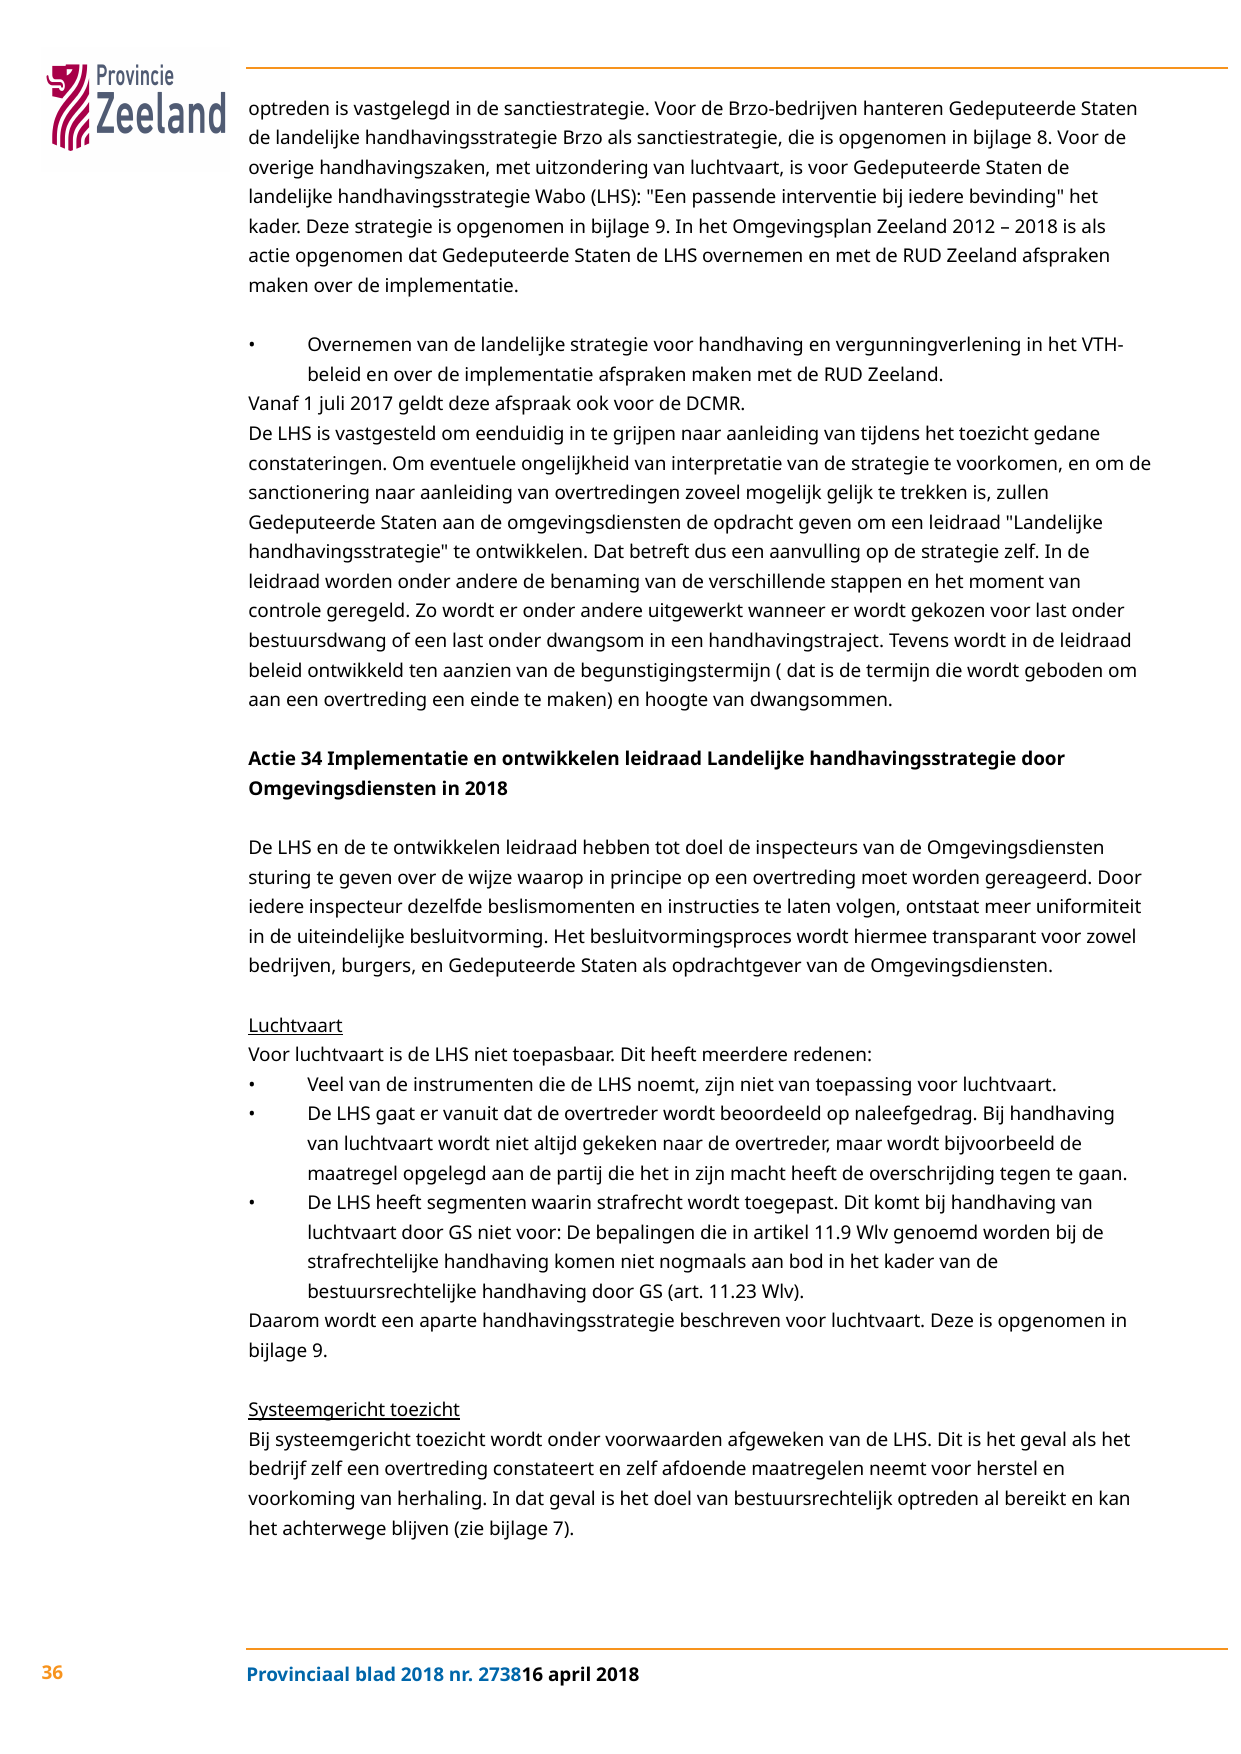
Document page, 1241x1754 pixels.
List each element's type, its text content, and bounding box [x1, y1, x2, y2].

text Actie 34 Implementatie en ontwikkelen leidraad Landelijke handhavingsstrategie door Omgevingsdiensten in 2018 [248, 746, 1152, 801]
list De LHS gaat er vanuit dat de overtreder wordt beoordeeld op naleefgedrag. Bij handhaving van luchtvaart wordt niet altijd gekeken naar de overtreder, maar wordt bijvoorbeeld de maatregel opgelegd aan de partij die het in zijn macht heeft de overschrijding tegen te gaan. [248, 1101, 1152, 1186]
list Veel van de instrumenten die de LHS noemt, zijn niet van toepassing voor luchtvaart. [248, 1071, 1152, 1097]
text Bij systeemgericht toezicht wordt onder voorwaarden afgeweken van de LHS. Dit is het geval als het bedrijf zelf een overtreding constateert en zelf afdoende maatregelen neemt voor herstel en voorkoming van herhaling. In dat geval is het doel van bestuursrechtelijk optreden al bereikt en kan het achterwege blijven (zie bijlage 7). [248, 1426, 1152, 1541]
text Voor luchtvaart is de LHS niet toepasbaar. Dit heeft meerdere redenen: [248, 1041, 1152, 1067]
picture [41, 47, 231, 172]
text De LHS is vastgesteld om eenduidig in te grijpen naar aanleiding van tijdens het toezicht gedane constateringen. Om eventuele ongelijkheid van interpretatie van de strategie te voorkomen, en om de sanctionering naar aanleiding van overtredingen zoveel mogelijk gelijk te trekken is, zullen Gedeputeerde Staten aan de omgevingsdiensten de opdracht geven om een leidraad "Landelijke handhavingsstrategie" te ontwikkelen. Dat betreft dus een aanvulling op de strategie zelf. In de leidraad worden onder andere de benaming van de verschillende stappen en het moment van controle geregeld. Zo wordt er onder andere uitgewerkt wanneer er wordt gekozen voor last onder bestuursdwang of een last onder dwangsom in een handhavingstraject. Tevens wordt in de leidraad beleid ontwikkeld ten aanzien van de begunstigingstermijn ( dat is de termijn die wordt geboden om aan een overtreding een einde te maken) en hoogte van dwangsommen. [248, 420, 1152, 712]
text optreden is vastgelegd in de sanctiestrategie. Voor de Brzo-bedrijven hanteren Gedeputeerde Staten de landelijke handhavingsstrategie Brzo als sanctiestrategie, die is opgenomen in bijlage 8. Voor de overige handhavingszaken, met uitzondering van luchtvaart, is voor Gedeputeerde Staten de landelijke handhavingsstrategie Wabo (LHS): "Een passende interventie bij iedere bevinding" het kader. Deze strategie is opgenomen in bijlage 9. In het Omgevingsplan Zeeland 2012 – 2018 is als actie opgenomen dat Gedeputeerde Staten de LHS overnemen en met de RUD Zeeland afspraken maken over de implementatie. [248, 95, 1152, 298]
text Systeemgericht toezicht [248, 1396, 1152, 1422]
text Daarom wordt een aparte handhavingsstrategie beschreven voor luchtvaart. Deze is opgenomen in bijlage 9. [248, 1308, 1152, 1363]
list Overnemen van de landelijke strategie voor handhaving en vergunningverlening in het VTH-beleid en over de implementatie afspraken maken met de RUD Zeeland. [248, 331, 1152, 387]
text Luchtvaart [248, 1012, 1152, 1038]
text Vanaf 1 juli 2017 geldt deze afspraak ook voor de DCMR. [248, 391, 1152, 416]
text De LHS en de te ontwikkelen leidraad hebben tot doel de inspecteurs van de Omgevingsdiensten sturing te geven over de wijze waarop in principe op een overtreding moet worden gereageerd. Door iedere inspecteur dezelfde beslismomenten en instructies te laten volgen, ontstaat meer uniformiteit in de uiteindelijke besluitvorming. Het besluitvormingsproces wordt hiermee transparant voor zowel bedrijven, burgers, en Gedeputeerde Staten als opdrachtgever van de Omgevingsdiensten. [248, 834, 1152, 978]
list De LHS heeft segmenten waarin strafrecht wordt toegepast. Dit komt bij handhaving van luchtvaart door GS niet voor: De bepalingen die in artikel 11.9 Wlv genoemd worden bij de strafrechtelijke handhaving komen niet nogmaals aan bod in het kader van de bestuursrechtelijke handhaving door GS (art. 11.23 Wlv). [248, 1189, 1152, 1304]
